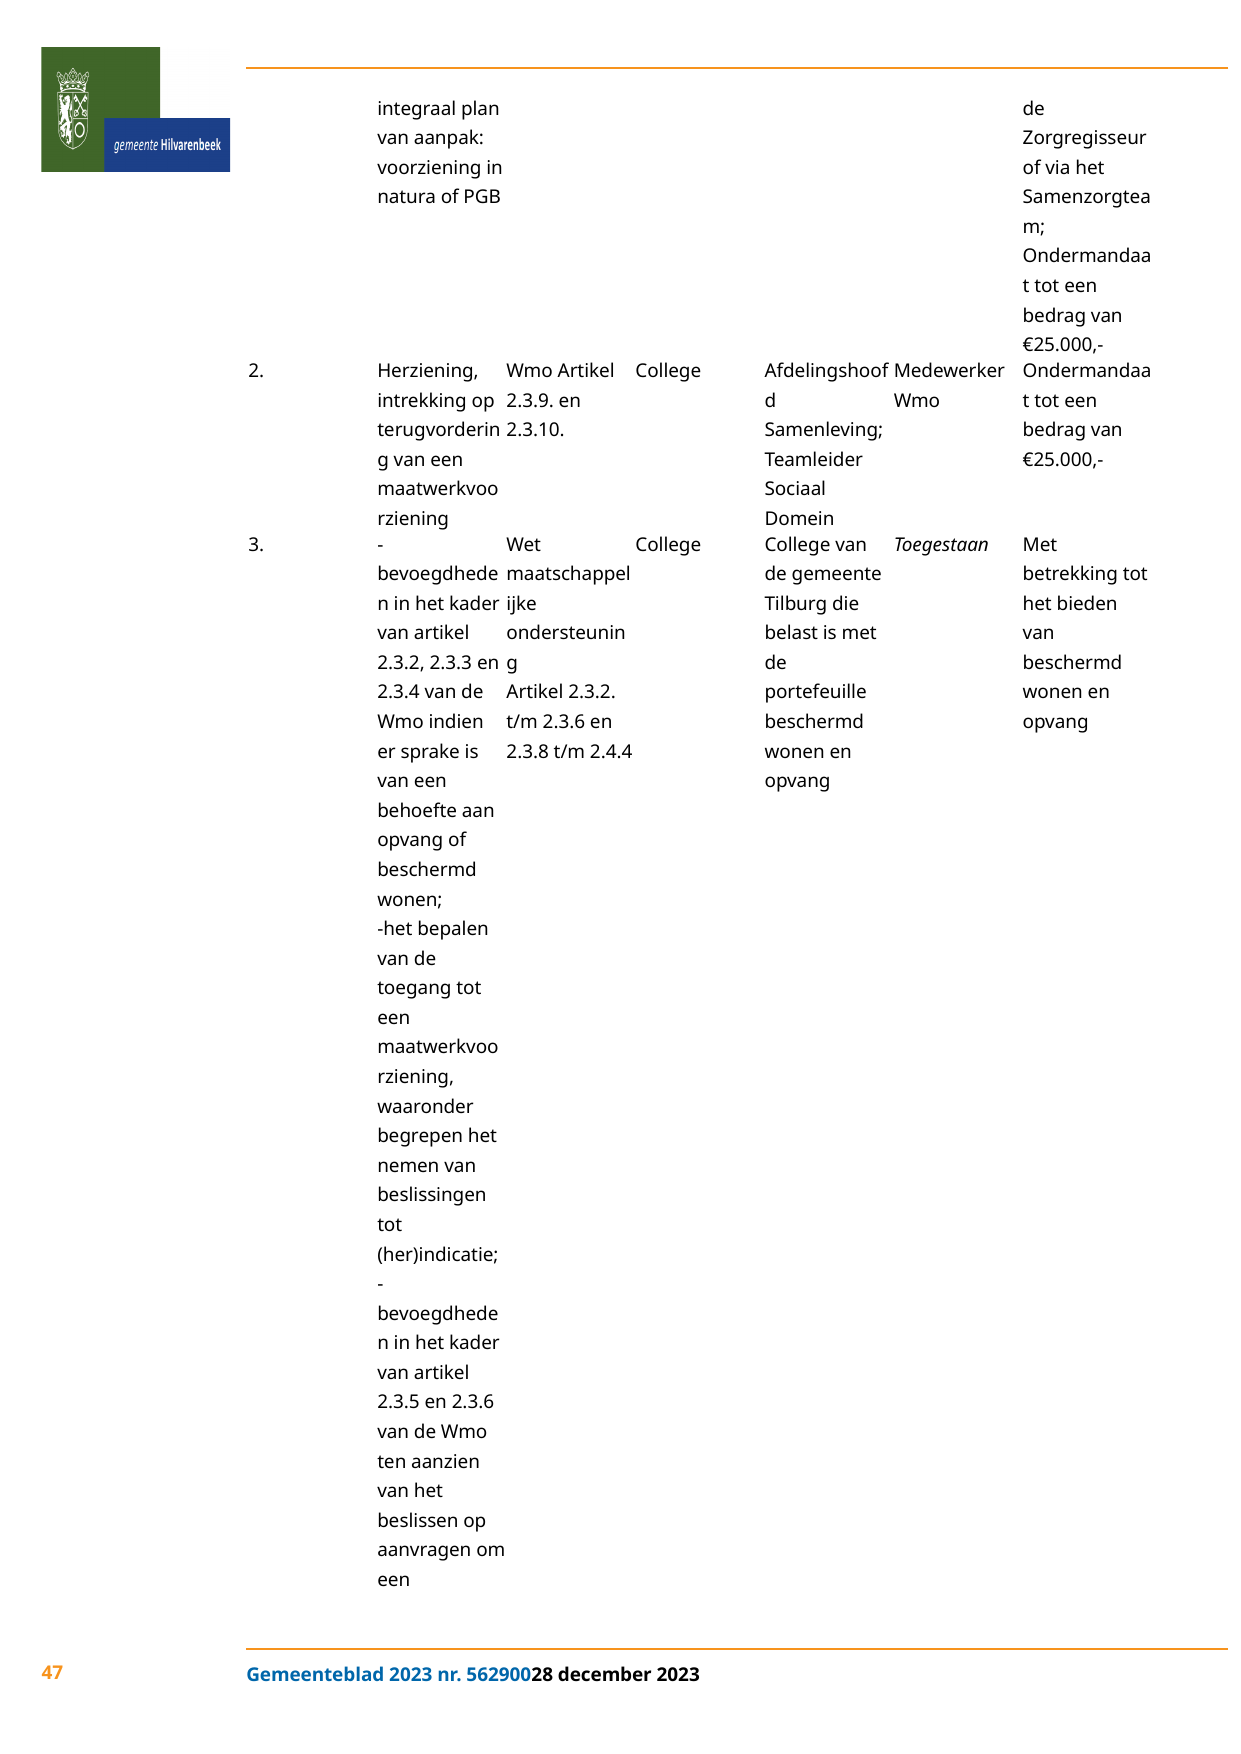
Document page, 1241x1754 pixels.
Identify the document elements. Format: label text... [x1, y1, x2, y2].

table_cell Herziening, intrekking op terugvordering van een maatwerkvoorziening [377, 357, 506, 531]
table_cell -bevoegdheden in het kader van artikel 2.3.2, 2.3.3 en 2.3.4 van de Wmo indien er sprake is van een behoefte aan opvang of beschermd wonen; -het bepalen van de toegang tot een maatwerkvoorziening, waaronder begrepen het nemen van beslissingen tot (her)indicatie; -bevoegdheden in het kader van artikel 2.3.5 en 2.3.6 van de Wmo ten aanzien van het beslissen op aanvragen om een [377, 531, 506, 1592]
table_cell Medewerker Wmo [894, 357, 1022, 531]
table_cell College [635, 531, 764, 1592]
table_cell [248, 95, 377, 357]
table_cell integraal plan van aanpak: voorziening in natura of PGB [377, 95, 506, 357]
picture [41, 47, 231, 172]
table_cell Met betrekking tot het bieden van beschermd wonen en opvang [1023, 531, 1152, 1592]
table_cell Toegestaan [894, 531, 1022, 1592]
table_cell Ondermandaat tot een bedrag van €25.000,- [1023, 357, 1152, 531]
table_cell de Zorgregisseur of via het Samenzorgteam; Ondermandaat tot een bedrag van €25.000,- [1023, 95, 1152, 357]
table_cell [894, 95, 1022, 357]
table_cell Afdelingshoofd Samenleving; Teamleider Sociaal Domein [764, 357, 893, 531]
table_cell [635, 95, 764, 357]
table_cell College van de gemeente Tilburg die belast is met de portefeuille beschermd wonen en opvang [764, 531, 893, 1592]
table_cell 3. [248, 531, 377, 1592]
table_cell [506, 95, 635, 357]
table_cell Wmo Artikel 2.3.9. en 2.3.10. [506, 357, 635, 531]
table_cell Wet maatschappelijke ondersteuning Artikel 2.3.2. t/m 2.3.6 en 2.3.8 t/m 2.4.4 [506, 531, 635, 1592]
table_cell College [635, 357, 764, 531]
table_cell [764, 95, 893, 357]
table_cell 2. [248, 357, 377, 531]
